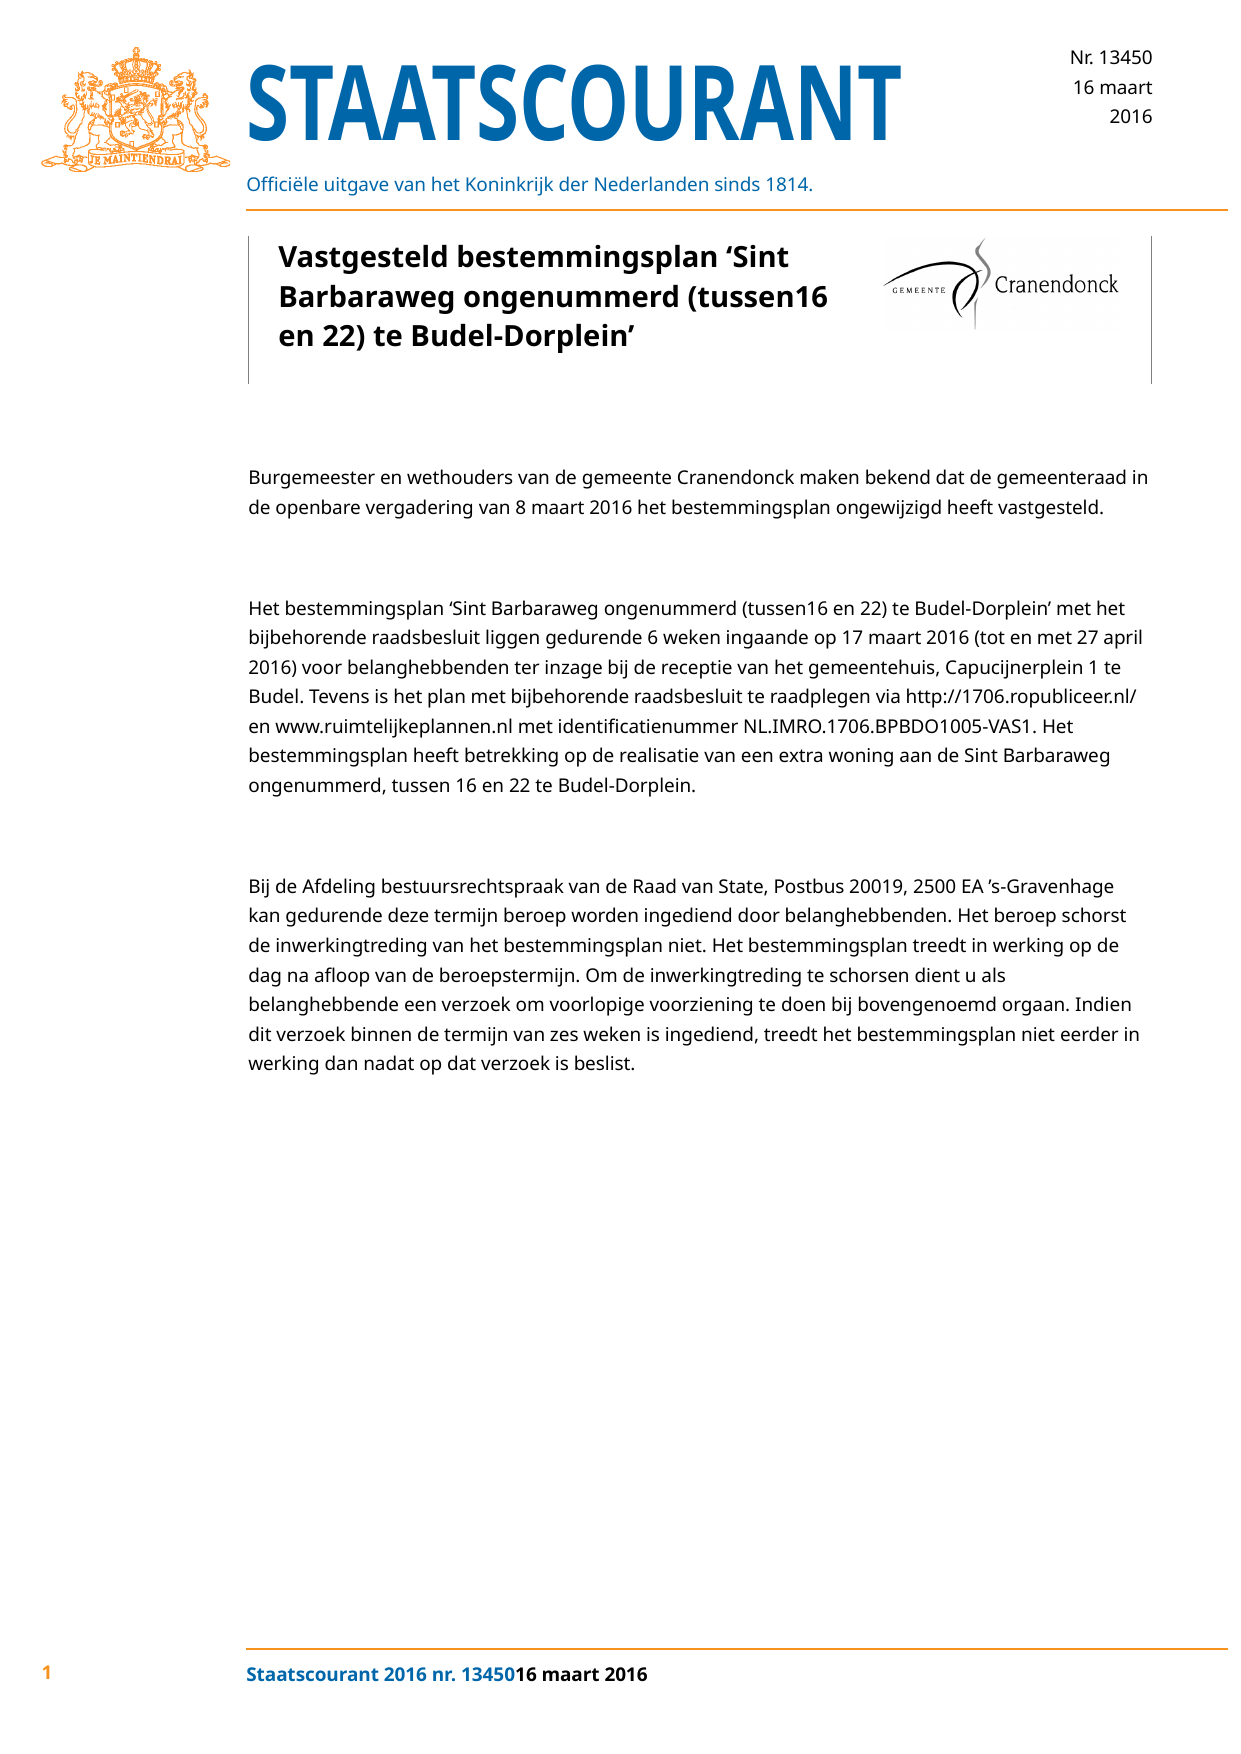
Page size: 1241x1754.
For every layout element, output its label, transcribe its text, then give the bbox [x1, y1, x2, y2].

table_header Vastgesteld bestemmingsplan ‘Sint Barbaraweg ongenummerd (tussen16 en 22) te Budel-Dorplein’ [249, 236, 850, 384]
table_header [850, 236, 1151, 384]
picture [41, 47, 231, 172]
text Het bestemmingsplan ‘Sint Barbaraweg ongenummerd (tussen16 en 22) te Budel-Dorplein’ met het bijbehorende raadsbesluit liggen gedurende 6 weken ingaande op 17 maart 2016 (tot en met 27 april 2016) voor belanghebbenden ter inzage bij de receptie van het gemeentehuis, Capucijnerplein 1 te Budel. Tevens is het plan met bijbehorende raadsbesluit te raadplegen via http://1706.ropubliceer.nl/ en www.ruimtelijkeplannen.nl met identificatienummer NL.IMRO.1706.BPBDO1005-VAS1. Het bestemmingsplan heeft betrekking op de realisatie van een extra woning aan de Sint Barbaraweg ongenummerd, tussen 16 en 22 te Budel-Dorplein. [248, 595, 1152, 798]
picture [882, 236, 1119, 331]
text Burgemeester en wethouders van de gemeente Cranendonck maken bekend dat de gemeenteraad in de openbare vergadering van 8 maart 2016 het bestemmingsplan ongewijzigd heeft vastgesteld. [248, 464, 1152, 520]
text Bij de Afdeling bestuursrechtspraak van de Raad van State, Postbus 20019, 2500 EA ’s-Gravenhage kan gedurende deze termijn beroep worden ingediend door belanghebbenden. Het beroep schorst de inwerkingtreding van het bestemmingsplan niet. Het bestemmingsplan treedt in werking op de dag na afloop van de beroepstermijn. Om de inwerkingtreding te schorsen dient u als belanghebbende een verzoek om voorlopige voorziening te doen bij bovengenoemd orgaan. Indien dit verzoek binnen de termijn van zes weken is ingediend, treedt het bestemmingsplan niet eerder in werking dan nadat op dat verzoek is beslist. [248, 873, 1152, 1076]
